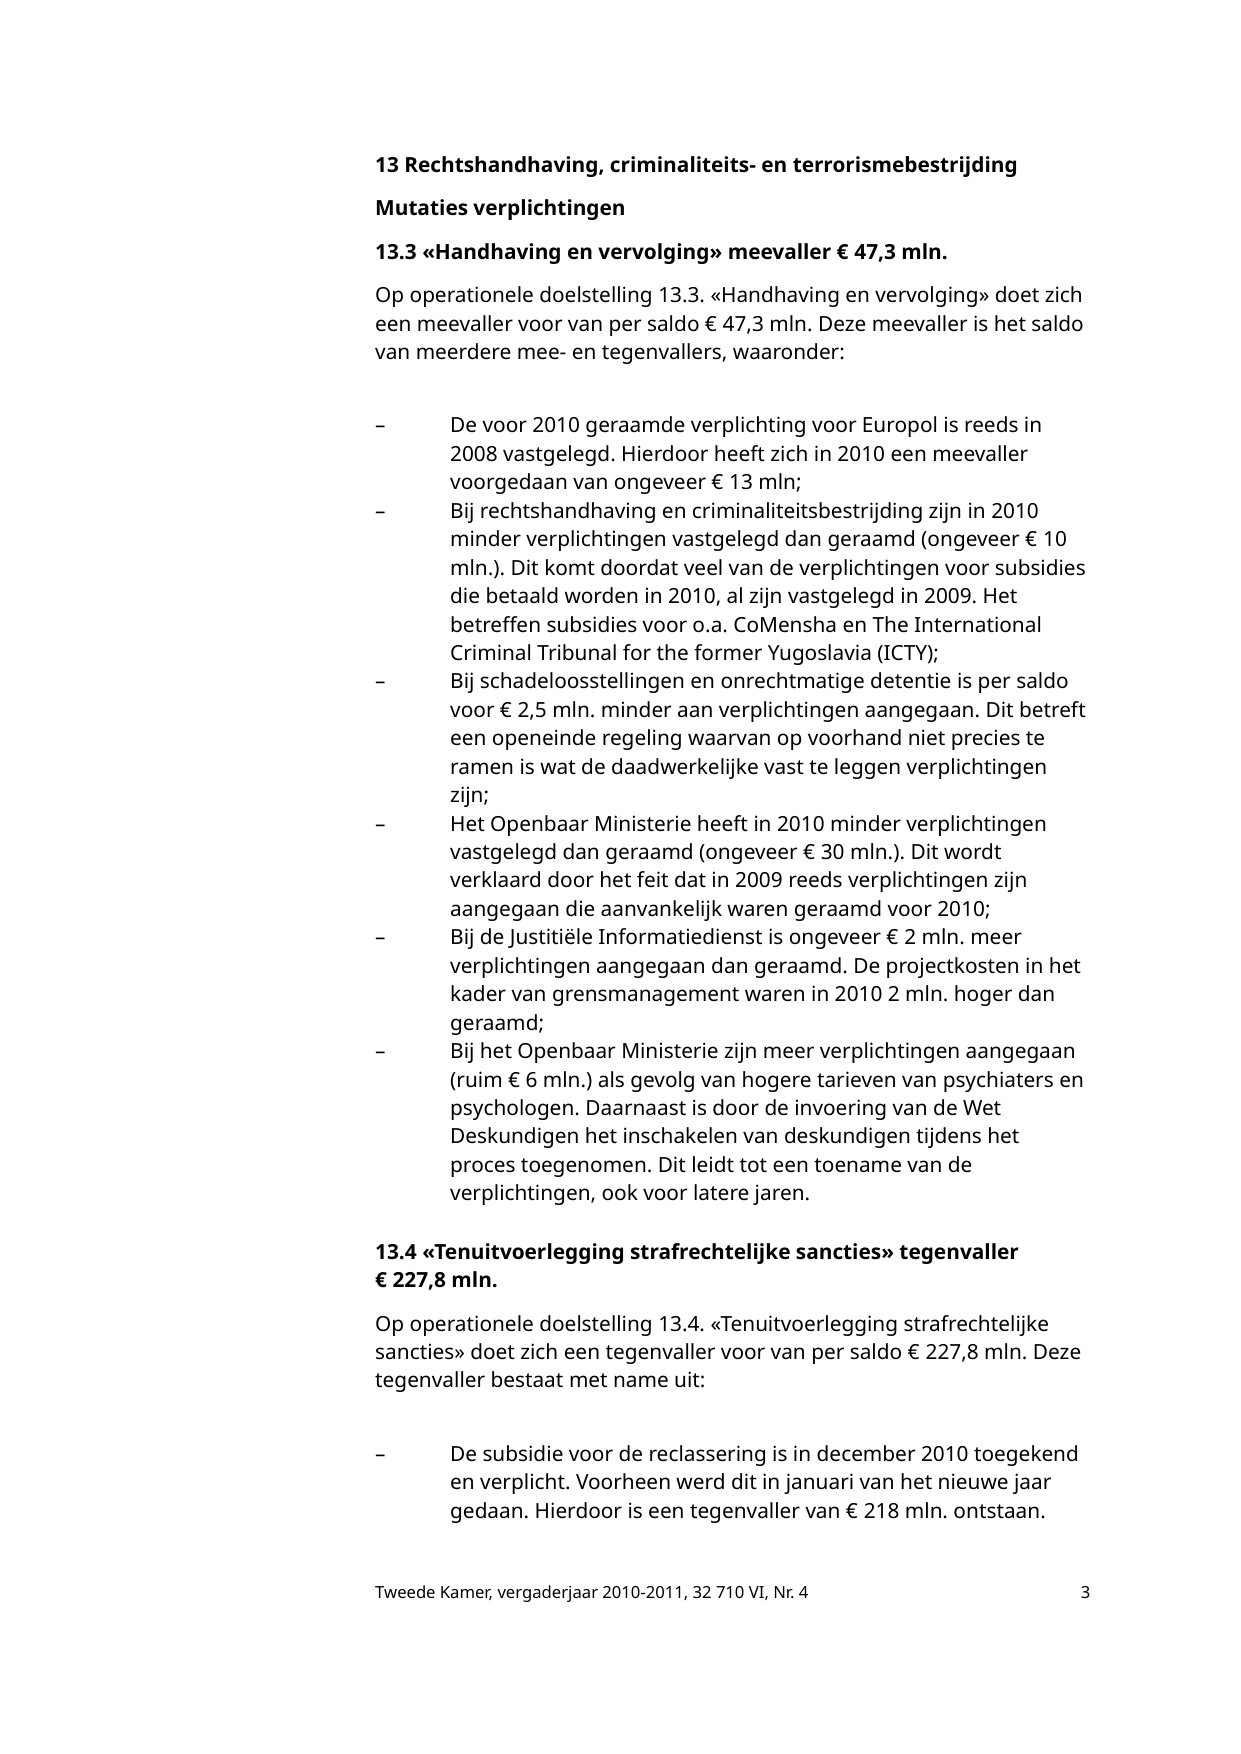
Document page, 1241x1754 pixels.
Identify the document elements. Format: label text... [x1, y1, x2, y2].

list De voor 2010 geraamde verplichting voor Europol is reeds in 2008 vastgelegd. Hierdoor heeft zich in 2010 een meevaller voorgedaan van ongeveer € 13 mln; [375, 411, 1090, 496]
text Op operationele doelstelling 13.3. «Handhaving en vervolging» doet zich een meevaller voor van per saldo € 47,3 mln. Deze meevaller is het saldo van meerdere mee- en tegenvallers, waaronder: [375, 280, 1090, 366]
list De subsidie voor de reclassering is in december 2010 toegekend en verplicht. Voorheen werd dit in januari van het nieuwe jaar gedaan. Hierdoor is een tegenvaller van € 218 mln. ontstaan. [375, 1439, 1090, 1524]
text 13.3 «Handhaving en vervolging» meevaller € 47,3 mln. [375, 237, 1090, 265]
text Mutaties verplichtingen [375, 193, 1090, 222]
list Bij schadeloosstellingen en onrechtmatige detentie is per saldo voor € 2,5 mln. minder aan verplichtingen aangegaan. Dit betreft een openeinde regeling waarvan op voorhand niet precies te ramen is wat de daadwerkelijke vast te leggen verplichtingen zijn; [375, 667, 1090, 809]
list Het Openbaar Ministerie heeft in 2010 minder verplichtingen vastgelegd dan geraamd (ongeveer € 30 mln.). Dit wordt verklaard door het feit dat in 2009 reeds verplichtingen zijn aangegaan die aanvankelijk waren geraamd voor 2010; [375, 809, 1090, 922]
list Bij rechtshandhaving en criminaliteitsbestrijding zijn in 2010 minder verplichtingen vastgelegd dan geraamd (ongeveer € 10 mln.). Dit komt doordat veel van de verplichtingen voor subsidies die betaald worden in 2010, al zijn vastgelegd in 2009. Het betreffen subsidies voor o.a. CoMensha en The International Criminal Tribunal for the former Yugoslavia (ICTY); [375, 496, 1090, 667]
text 13.4 «Tenuitvoerlegging strafrechtelijke sancties» tegenvaller € 227,8 mln. [375, 1237, 1090, 1294]
text 13 Rechtshandhaving, criminaliteits- en terrorismebestrijding [375, 150, 1090, 178]
list Bij het Openbaar Ministerie zijn meer verplichtingen aangegaan (ruim € 6 mln.) als gevolg van hogere tarieven van psychiaters en psychologen. Daarnaast is door de invoering van de Wet Deskundigen het inschakelen van deskundigen tijdens het proces toegenomen. Dit leidt tot een toename van de verplichtingen, ook voor latere jaren. [375, 1036, 1090, 1207]
text Op operationele doelstelling 13.4. «Tenuitvoerlegging strafrechtelijke sancties» doet zich een tegenvaller voor van per saldo € 227,8 mln. Deze tegenvaller bestaat met name uit: [375, 1309, 1090, 1394]
list Bij de Justitiële Informatiedienst is ongeveer € 2 mln. meer verplichtingen aangegaan dan geraamd. De projectkosten in het kader van grensmanagement waren in 2010 2 mln. hoger dan geraamd; [375, 922, 1090, 1036]
